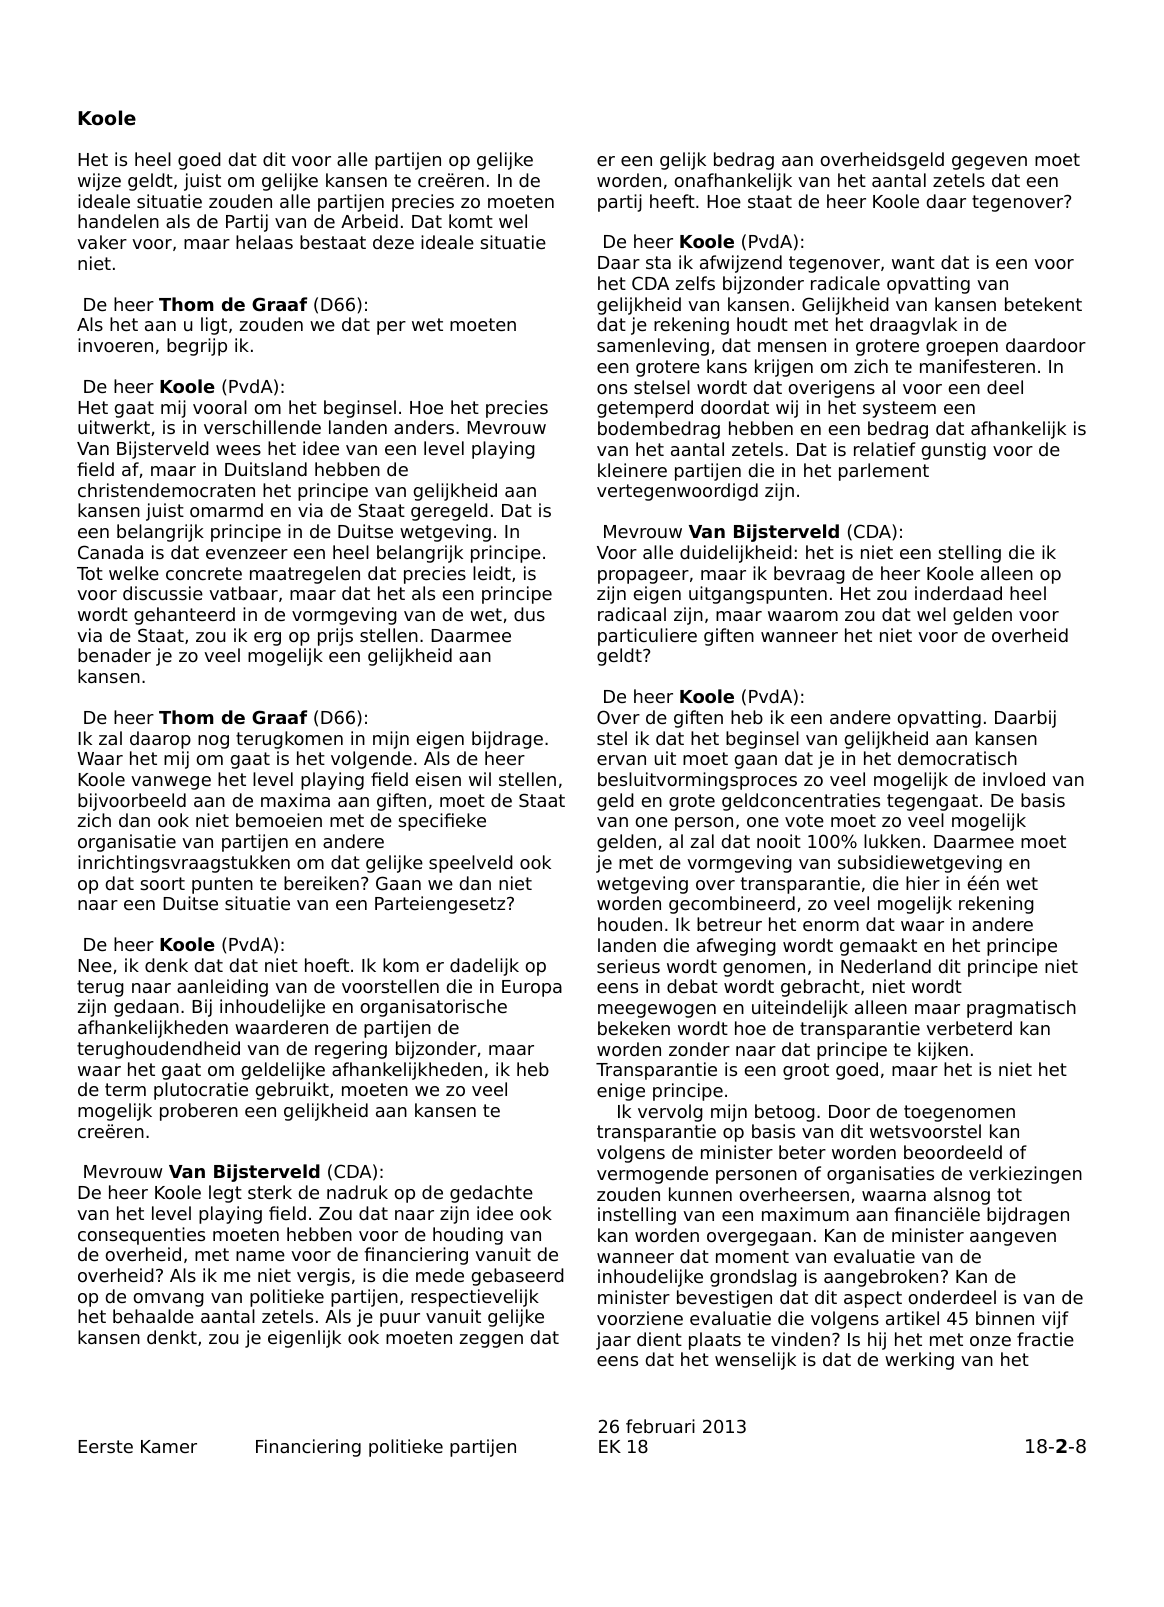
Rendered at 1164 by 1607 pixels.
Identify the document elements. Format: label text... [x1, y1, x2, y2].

text Daar sta ik afwijzend tegenover, want dat is een voor het CDA zelfs bijzonder radicale opvatting van gelijkheid van kansen. Gelijkheid van kansen betekent dat je rekening houdt met het draagvlak in de samenleving, dat mensen in grotere groepen daardoor een grotere kans krijgen om zich te manifesteren. In ons stelsel wordt dat overigens al voor een deel getemperd doordat wij in het systeem een bodembedrag hebben en een bedrag dat afhankelijk is van het aantal zetels. Dat is relatief gunstig voor de kleinere partijen die in het parlement vertegenwoordigd zijn. [596, 253, 1087, 502]
text Nee, ik denk dat dat niet hoeft. Ik kom er dadelijk op terug naar aanleiding van de voorstellen die in Europa zijn gedaan. Bij inhoudelijke en organisatorische afhankelijkheden waarderen de partijen de terughoudendheid van de regering bijzonder, maar waar het gaat om geldelijke afhankelijkheden, ik heb de term plutocratie gebruikt, moeten we zo veel mogelijk proberen een gelijkheid aan kansen te creëren. [77, 956, 567, 1142]
text De heer Koole (PvdA): [77, 935, 567, 956]
text Als het aan u ligt, zouden we dat per wet moeten invoeren, begrijp ik. [77, 315, 567, 357]
text Het is heel goed dat dit voor alle partijen op gelijke wijze geldt, juist om gelijke kansen te creëren. In de ideale situatie zouden alle partijen precies zo moeten handelen als de Partij van de Arbeid. Dat komt wel vaker voor, maar helaas bestaat deze ideale situatie niet. [77, 150, 567, 274]
text De heer Koole (PvdA): [77, 377, 567, 397]
text Voor alle duidelijkheid: het is niet een stelling die ik propageer, maar ik bevraag de heer Koole alleen op zijn eigen uitgangspunten. Het zou inderdaad heel radicaal zijn, maar waarom zou dat wel gelden voor particuliere giften wanneer het niet voor de overheid geldt? [596, 543, 1087, 667]
text er een gelijk bedrag aan overheidsgeld gegeven moet worden, onafhankelijk van het aantal zetels dat een partij heeft. Hoe staat de heer Koole daar tegenover? [596, 150, 1087, 212]
text De heer Koole (PvdA): [596, 232, 1087, 253]
text Het gaat mij vooral om het beginsel. Hoe het precies uitwerkt, is in verschillende landen anders. Mevrouw Van Bijsterveld wees het idee van een level playing field af, maar in Duitsland hebben de christendemocraten het principe van gelijkheid aan kansen juist omarmd en via de Staat geregeld. Dat is een belangrijk principe in de Duitse wetgeving. In Canada is dat evenzeer een heel belangrijk principe. Tot welke concrete maatregelen dat precies leidt, is voor discussie vatbaar, maar dat het als een principe wordt gehanteerd in de vormgeving van de wet, dus via de Staat, zou ik erg op prijs stellen. Daarmee benader je zo veel mogelijk een gelijkheid aan kansen. [77, 397, 567, 688]
text Over de giften heb ik een andere opvatting. Daarbij stel ik dat het beginsel van gelijkheid aan kansen ervan uit moet gaan dat je in het democratisch besluitvormingsproces zo veel mogelijk de invloed van geld en grote geldconcentraties tegengaat. De basis van one person, one vote moet zo veel mogelijk gelden, al zal dat nooit 100% lukken. Daarmee moet je met de vormgeving van subsidiewetgeving en wetgeving over transparantie, die hier in één wet worden gecombineerd, zo veel mogelijk rekening houden. Ik betreur het enorm dat waar in andere landen die afweging wordt gemaakt en het principe serieus wordt genomen, in Nederland dit principe niet eens in debat wordt gebracht, niet wordt meegewogen en uiteindelijk alleen maar pragmatisch bekeken wordt hoe de transparantie verbeterd kan worden zonder naar dat principe te kijken. Transparantie is een groot goed, maar het is niet het enige principe. [596, 708, 1087, 1102]
text De heer Koole legt sterk de nadruk op de gedachte van het level playing field. Zou dat naar zijn idee ook consequenties moeten hebben voor de houding van de overheid, met name voor de financiering vanuit de overheid? Als ik me niet vergis, is die mede gebaseerd op de omvang van politieke partijen, respectievelijk het behaalde aantal zetels. Als je puur vanuit gelijke kansen denkt, zou je eigenlijk ook moeten zeggen dat [77, 1183, 567, 1349]
text Mevrouw Van Bijsterveld (CDA): [596, 522, 1087, 543]
text Mevrouw Van Bijsterveld (CDA): [77, 1162, 567, 1183]
text Ik zal daarop nog terugkomen in mijn eigen bijdrage. Waar het mij om gaat is het volgende. Als de heer Koole vanwege het level playing field eisen wil stellen, bijvoorbeeld aan de maxima aan giften, moet de Staat zich dan ook niet bemoeien met de specifieke organisatie van partijen en andere inrichtingsvraagstukken om dat gelijke speelveld ook op dat soort punten te bereiken? Gaan we dan niet naar een Duitse situatie van een Parteiengesetz? [77, 728, 567, 915]
text Ik vervolg mijn betoog. Door de toegenomen transparantie op basis van dit wetsvoorstel kan volgens de minister beter worden beoordeeld of vermogende personen of organisaties de verkiezingen zouden kunnen overheersen, waarna alsnog tot instelling van een maximum aan financiële bijdragen kan worden overgegaan. Kan de minister aangeven wanneer dat moment van evaluatie van de inhoudelijke grondslag is aangebroken? Kan de minister bevestigen dat dit aspect onderdeel is van de voorziene evaluatie die volgens artikel 45 binnen vijf jaar dient plaats te vinden? Is hij het met onze fractie eens dat het wenselijk is dat de werking van het [596, 1102, 1087, 1371]
text De heer Koole (PvdA): [596, 687, 1087, 708]
text De heer Thom de Graaf (D66): [77, 294, 567, 315]
text De heer Thom de Graaf (D66): [77, 708, 567, 728]
